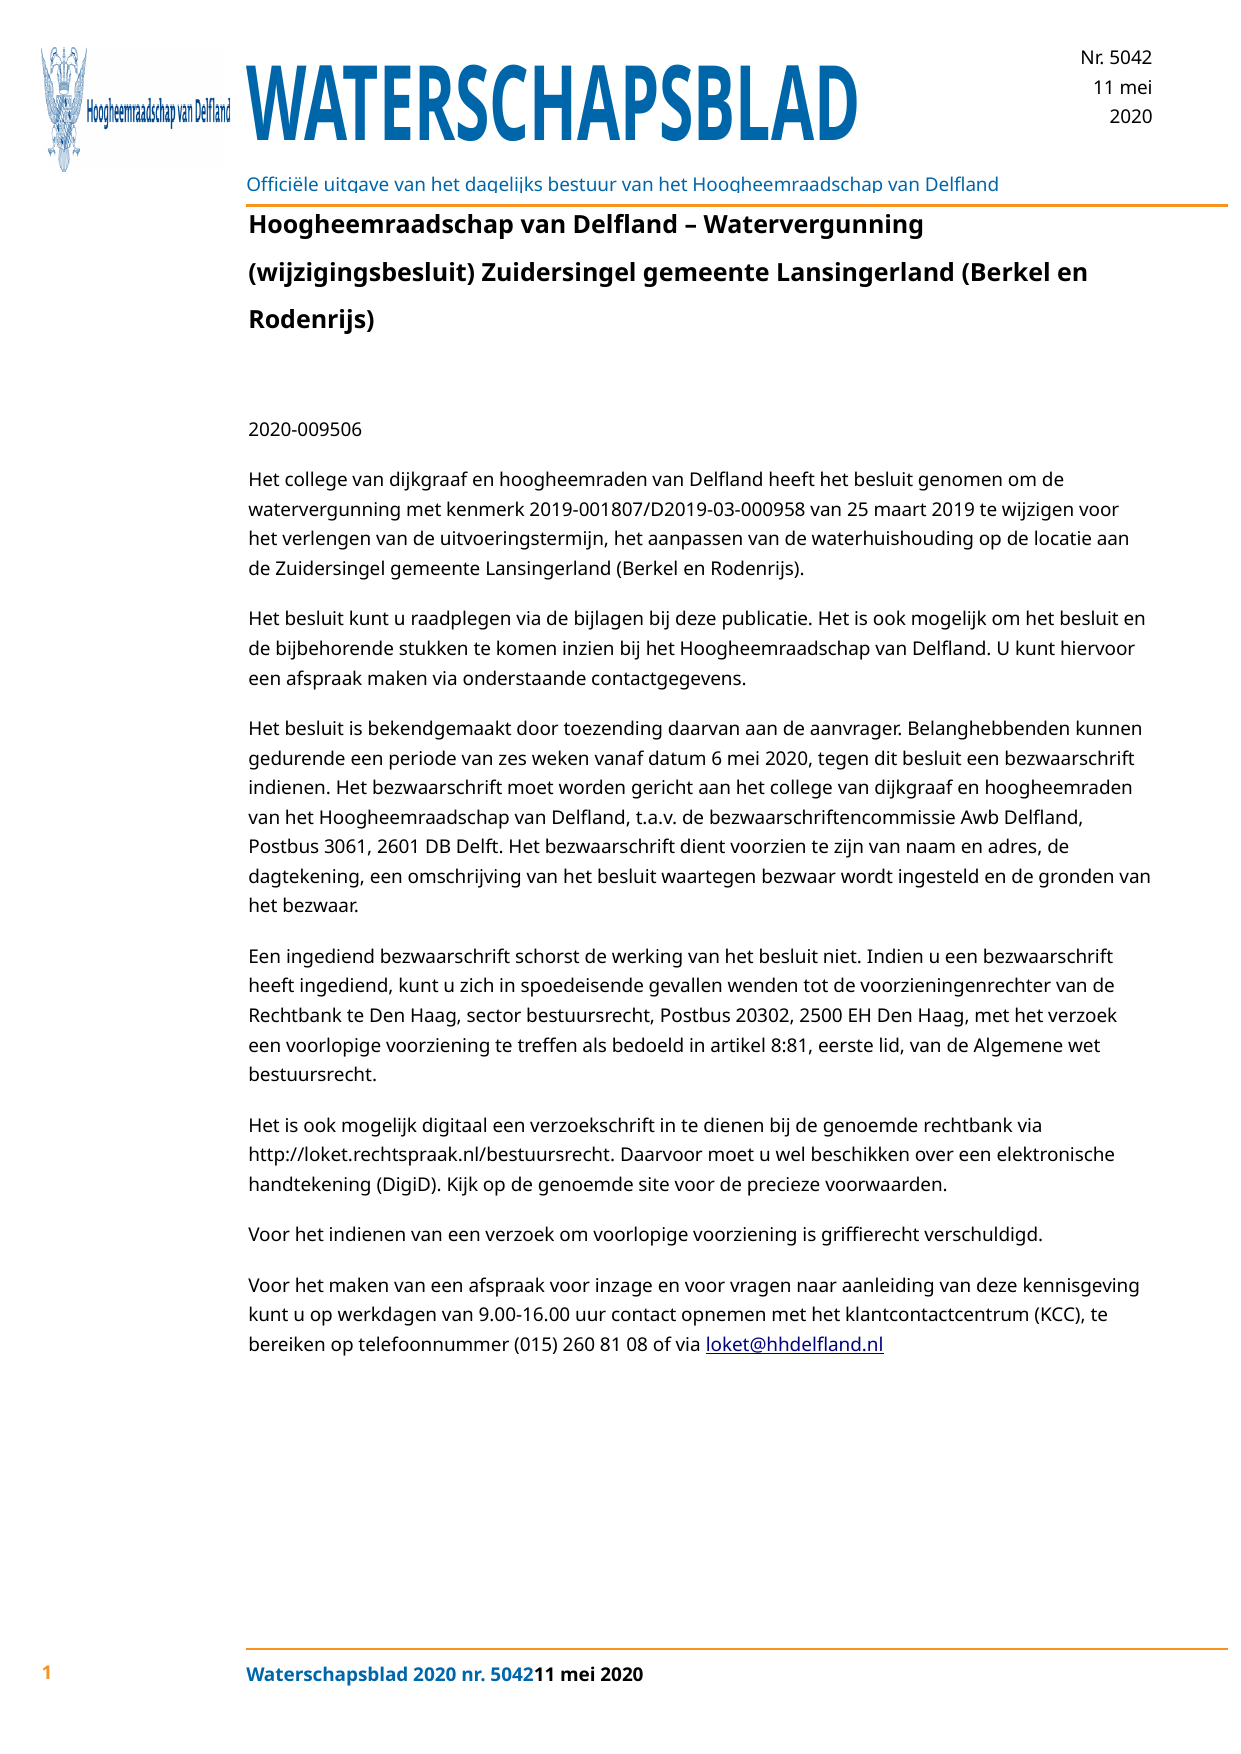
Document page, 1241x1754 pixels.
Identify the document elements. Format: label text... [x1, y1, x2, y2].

text 2020-009506 [248, 416, 1152, 442]
text Voor het indienen van een verzoek om voorlopige voorziening is griffierecht verschuldigd. [248, 1221, 1152, 1247]
text Het college van dijkgraaf en hoogheemraden van Delfland heeft het besluit genomen om de watervergunning met kenmerk 2019-001807/D2019-03-000958 van 25 maart 2019 te wijzigen voor het verlengen van de uitvoeringstermijn, het aanpassen van de waterhuishouding op de locatie aan de Zuidersingel gemeente Lansingerland (Berkel en Rodenrijs). [248, 466, 1152, 581]
text Voor het maken van een afspraak voor inzage en voor vragen naar aanleiding van deze kennisgeving kunt u op werkdagen van 9.00-16.00 uur contact opnemen met het klantcontactcentrum (KCC), te bereiken op telefoonnummer (015) 260 81 08 of via loket@hhdelfland.nl [248, 1272, 1152, 1357]
text Een ingediend bezwaarschrift schorst de werking van het besluit niet. Indien u een bezwaarschrift heeft ingediend, kunt u zich in spoedeisende gevallen wenden tot de voorzieningenrechter van de Rechtbank te Den Haag, sector bestuursrecht, Postbus 20302, 2500 EH Den Haag, met het verzoek een voorlopige voorziening te treffen als bedoeld in artikel 8:81, eerste lid, van de Algemene wet bestuursrecht. [248, 943, 1152, 1087]
text Hoogheemraadschap van Delfland – Watervergunning (wijzigingsbesluit) Zuidersingel gemeente Lansingerland (Berkel en Rodenrijs) [248, 207, 1152, 336]
text Het is ook mogelijk digitaal een verzoekschrift in te dienen bij de genoemde rechtbank via http://loket.rechtspraak.nl/bestuursrecht. Daarvoor moet u wel beschikken over een elektronische handtekening (DigiD). Kijk op de genoemde site voor de precieze voorwaarden. [248, 1112, 1152, 1197]
text Het besluit kunt u raadplegen via de bijlagen bij deze publicatie. Het is ook mogelijk om het besluit en de bijbehorende stukken te komen inzien bij het Hoogheemraadschap van Delfland. U kunt hiervoor een afspraak maken via onderstaande contactgegevens. [248, 606, 1152, 690]
text Het besluit is bekendgemaakt door toezending daarvan aan de aanvrager. Belanghebbenden kunnen gedurende een periode van zes weken vanaf datum 6 mei 2020, tegen dit besluit een bezwaarschrift indienen. Het bezwaarschrift moet worden gericht aan het college van dijkgraaf en hoogheemraden van het Hoogheemraadschap van Delfland, t.a.v. de bezwaarschriftencommissie Awb Delfland, Postbus 3061, 2601 DB Delft. Het bezwaarschrift dient voorzien te zijn van naam en adres, de dagtekening, een omschrijving van het besluit waartegen bezwaar wordt ingesteld en de gronden van het bezwaar. [248, 715, 1152, 918]
picture [41, 47, 231, 172]
